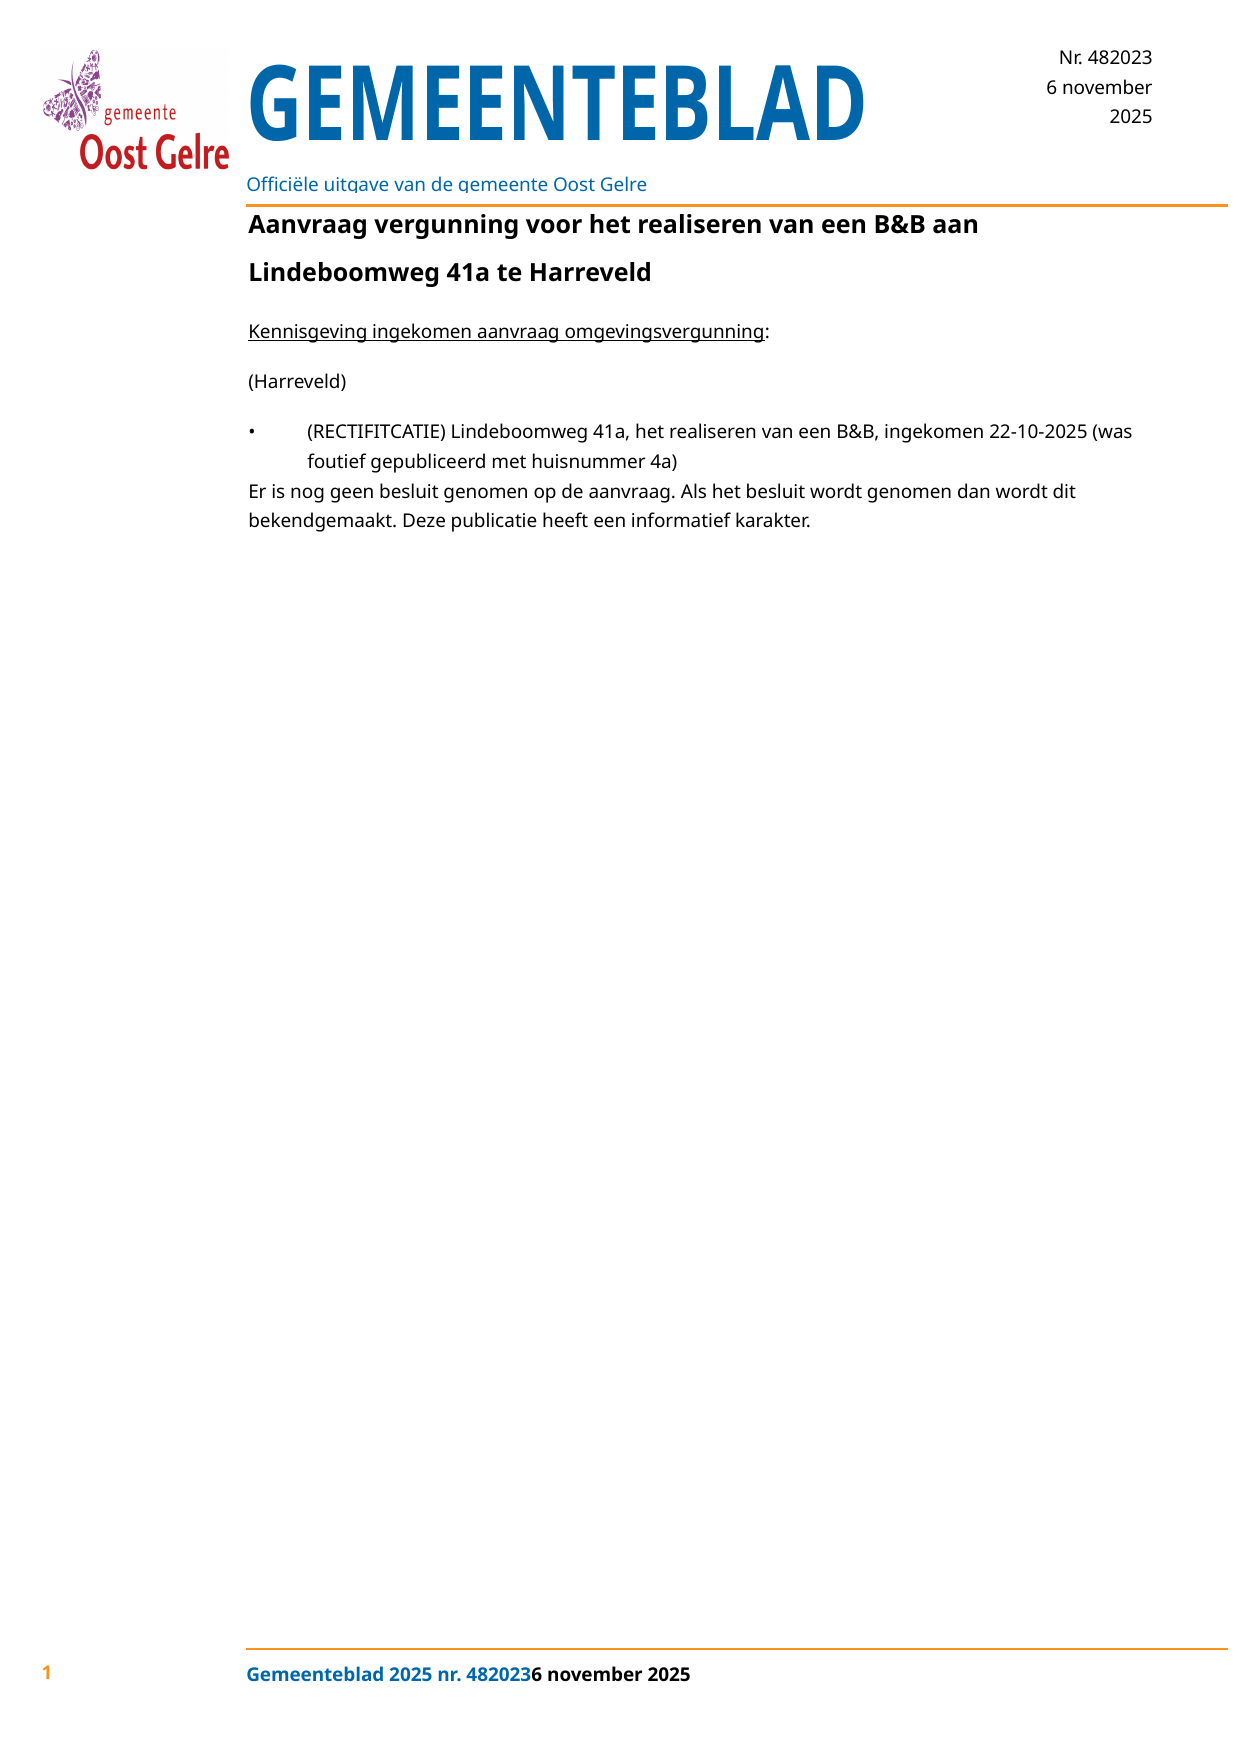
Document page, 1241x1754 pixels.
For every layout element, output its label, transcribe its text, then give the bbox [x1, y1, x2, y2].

list (RECTIFITCATIE) Lindeboomweg 41a, het realiseren van een B&B, ingekomen 22-10-2025 (was foutief gepubliceerd met huisnummer 4a) [248, 419, 1152, 474]
text Aanvraag vergunning voor het realiseren van een B&B aan Lindeboomweg 41a te Harreveld [248, 207, 1152, 288]
text Er is nog geen besluit genomen op de aanvraag. Als het besluit wordt genomen dan wordt dit bekendgemaakt. Deze publicatie heeft een informatief karakter. [248, 478, 1152, 533]
text (Harreveld) [248, 368, 1152, 394]
text Kennisgeving ingekomen aanvraag omgevingsvergunning: [248, 318, 1152, 344]
picture [41, 47, 231, 172]
